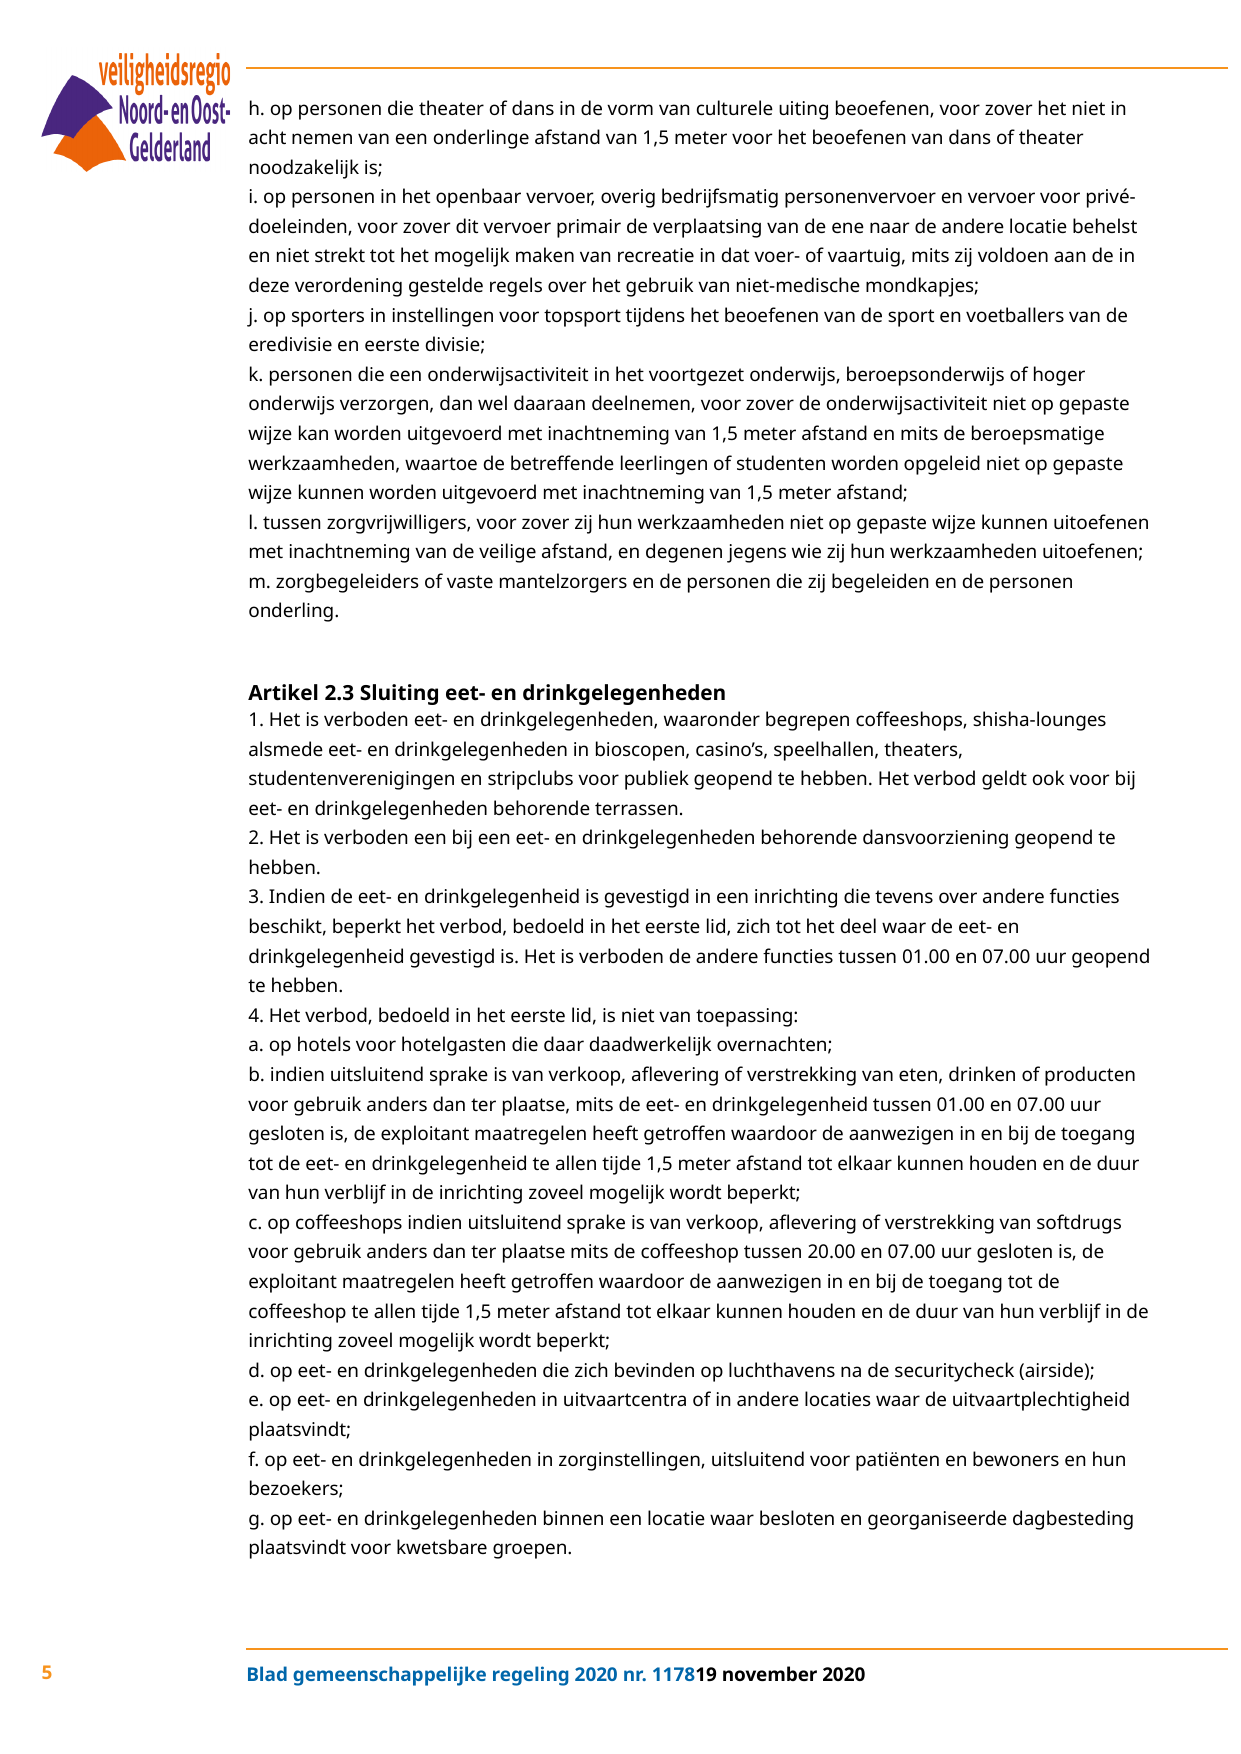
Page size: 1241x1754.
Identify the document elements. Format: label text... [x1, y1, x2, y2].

text a. op hotels voor hotelgasten die daar daadwerkelijk overnachten; [248, 1032, 1152, 1057]
text k. personen die een onderwijsactiviteit in het voortgezet onderwijs, beroepsonderwijs of hoger onderwijs verzorgen, dan wel daaraan deelnemen, voor zover de onderwijsactiviteit niet op gepaste wijze kan worden uitgevoerd met inachtneming van 1,5 meter afstand en mits de beroepsmatige werkzaamheden, waartoe de betreffende leerlingen of studenten worden opgeleid niet op gepaste wijze kunnen worden uitgevoerd met inachtneming van 1,5 meter afstand; [248, 361, 1152, 505]
text Artikel 2.3 Sluiting eet- en drinkgelegenheden [248, 678, 1152, 706]
text 3. Indien de eet- en drinkgelegenheid is gevestigd in een inrichting die tevens over andere functies beschikt, beperkt het verbod, bedoeld in het eerste lid, zich tot het deel waar de eet- en drinkgelegenheid gevestigd is. Het is verboden de andere functies tussen 01.00 en 07.00 uur geopend te hebben. [248, 884, 1152, 998]
text 4. Het verbod, bedoeld in het eerste lid, is niet van toepassing: [248, 1002, 1152, 1028]
text e. op eet- en drinkgelegenheden in uitvaartcentra of in andere locaties waar de uitvaartplechtigheid plaatsvindt; [248, 1387, 1152, 1442]
text f. op eet- en drinkgelegenheden in zorginstellingen, uitsluitend voor patiënten en bewoners en hun bezoekers; [248, 1446, 1152, 1501]
text c. op coffeeshops indien uitsluitend sprake is van verkoop, aflevering of verstrekking van softdrugs voor gebruik anders dan ter plaatse mits de coffeeshop tussen 20.00 en 07.00 uur gesloten is, de exploitant maatregelen heeft getroffen waardoor de aanwezigen in en bij de toegang tot de coffeeshop te allen tijde 1,5 meter afstand tot elkaar kunnen houden en de duur van hun verblijf in de inrichting zoveel mogelijk wordt beperkt; [248, 1209, 1152, 1353]
text h. op personen die theater of dans in de vorm van culturele uiting beoefenen, voor zover het niet in acht nemen van een onderlinge afstand van 1,5 meter voor het beoefenen van dans of theater noodzakelijk is; [248, 95, 1152, 180]
text j. op sporters in instellingen voor topsport tijdens het beoefenen van de sport en voetballers van de eredivisie en eerste divisie; [248, 302, 1152, 357]
text l. tussen zorgvrijwilligers, voor zover zij hun werkzaamheden niet op gepaste wijze kunnen uitoefenen met inachtneming van de veilige afstand, en degenen jegens wie zij hun werkzaamheden uitoefenen; [248, 509, 1152, 564]
text 2. Het is verboden een bij een eet- en drinkgelegenheden behorende dansvoorziening geopend te hebben. [248, 824, 1152, 880]
text 1. Het is verboden eet- en drinkgelegenheden, waaronder begrepen coffeeshops, shisha-lounges alsmede eet- en drinkgelegenheden in bioscopen, casino’s, speelhallen, theaters, studentenverenigingen en stripclubs voor publiek geopend te hebben. Het verbod geldt ook voor bij eet- en drinkgelegenheden behorende terrassen. [248, 706, 1152, 821]
text d. op eet- en drinkgelegenheden die zich bevinden op luchthavens na de securitycheck (airside); [248, 1357, 1152, 1383]
text i. op personen in het openbaar vervoer, overig bedrijfsmatig personenvervoer en vervoer voor privé-doeleinden, voor zover dit vervoer primair de verplaatsing van de ene naar de andere locatie behelst en niet strekt tot het mogelijk maken van recreatie in dat voer- of vaartuig, mits zij voldoen aan de in deze verordening gestelde regels over het gebruik van niet-medische mondkapjes; [248, 183, 1152, 298]
picture [41, 47, 231, 172]
text m. zorgbegeleiders of vaste mantelzorgers en de personen die zij begeleiden en de personen onderling. [248, 568, 1152, 623]
text g. op eet- en drinkgelegenheden binnen een locatie waar besloten en georganiseerde dagbesteding plaatsvindt voor kwetsbare groepen. [248, 1505, 1152, 1560]
text b. indien uitsluitend sprake is van verkoop, aflevering of verstrekking van eten, drinken of producten voor gebruik anders dan ter plaatse, mits de eet- en drinkgelegenheid tussen 01.00 en 07.00 uur gesloten is, de exploitant maatregelen heeft getroffen waardoor de aanwezigen in en bij de toegang tot de eet- en drinkgelegenheid te allen tijde 1,5 meter afstand tot elkaar kunnen houden en de duur van hun verblijf in de inrichting zoveel mogelijk wordt beperkt; [248, 1061, 1152, 1205]
